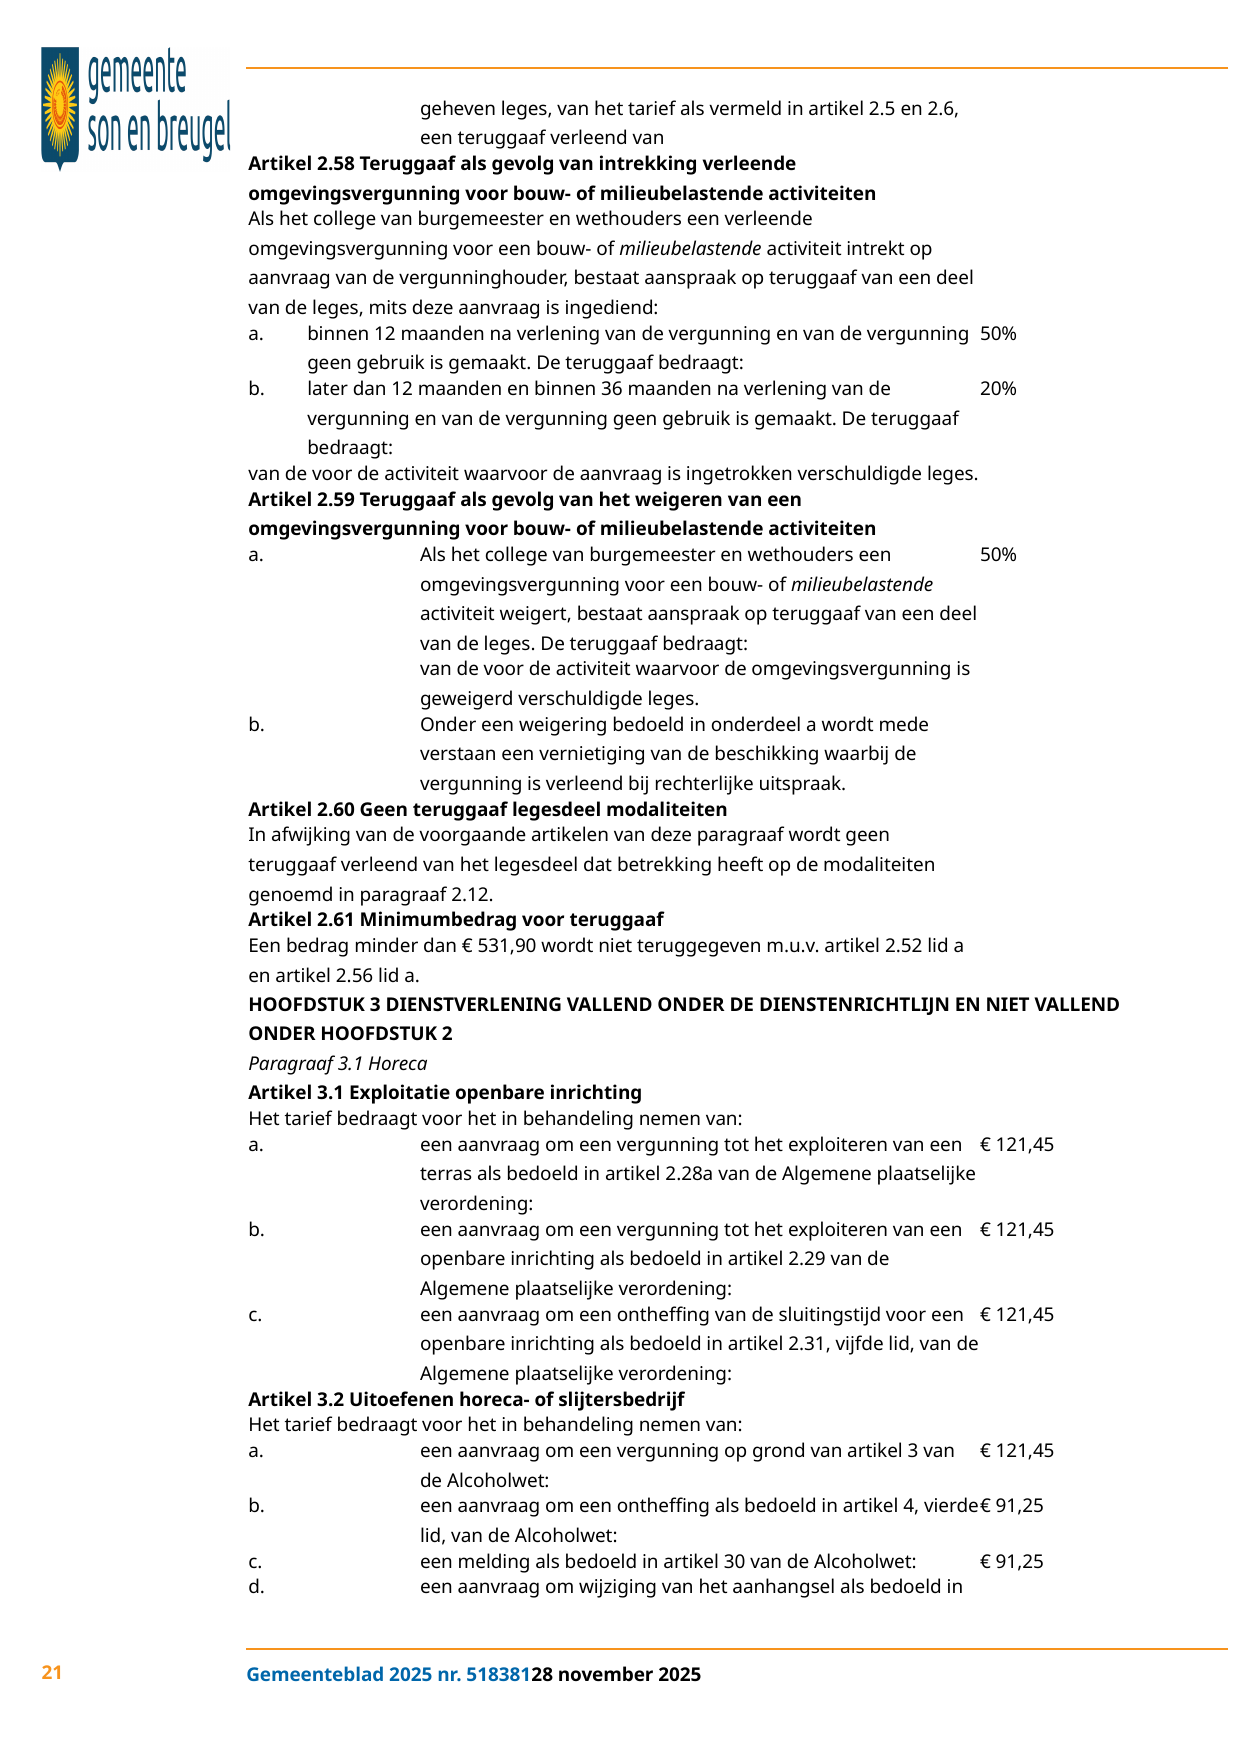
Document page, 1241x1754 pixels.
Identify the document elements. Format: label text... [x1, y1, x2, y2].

table_cell d. [248, 1574, 420, 1599]
table_cell een aanvraag om wijziging van het aanhangsel als bedoeld in [420, 1574, 980, 1599]
table_cell [980, 205, 1152, 320]
table_cell [980, 932, 1152, 987]
table_header [980, 1080, 1152, 1105]
table_cell b. [248, 1216, 420, 1301]
table_cell Onder een weigering bedoeld in onderdeel a wordt mede verstaan een vernietiging van de beschikking waarbij de vergunning is verleend bij rechterlijke uitspraak. [420, 711, 980, 796]
picture [41, 47, 231, 172]
table_cell 50% [980, 320, 1152, 375]
table_cell € 91,25 [980, 1548, 1152, 1573]
table_cell binnen 12 maanden na verlening van de vergunning en van de vergunning geen gebruik is gemaakt. De teruggaaf bedraagt: [248, 320, 980, 375]
table_cell geheven leges, van het tarief als vermeld in artikel 2.5 en 2.6, een teruggaaf verleend van [420, 95, 980, 150]
table_cell [980, 1105, 1152, 1131]
table_cell b. [248, 1493, 420, 1548]
table_cell [248, 656, 420, 711]
table_cell een aanvraag om een vergunning op grond van artikel 3 van de Alcoholwet: [420, 1437, 980, 1492]
table_cell [980, 1411, 1152, 1437]
table_cell Artikel 2.59 Teruggaaf als gevolg van het weigeren van een omgevingsvergunning voor bouw- of milieubelastende activiteiten [248, 486, 980, 541]
table_cell € 121,45 [980, 1301, 1152, 1386]
table_cell a. [248, 541, 420, 656]
table_cell € 121,45 [980, 1216, 1152, 1301]
table_cell [980, 796, 1152, 822]
table_cell [980, 150, 1152, 205]
table_cell Als het college van burgemeester en wethouders een omgevingsvergunning voor een bouw- of milieubelastende activiteit weigert, bestaat aanspraak op teruggaaf van een deel van de leges. De teruggaaf bedraagt: [420, 541, 980, 656]
table_cell Artikel 2.61 Minimumbedrag voor teruggaaf [248, 906, 980, 932]
table_cell [980, 656, 1152, 711]
table_cell Artikel 2.58 Teruggaaf als gevolg van intrekking verleende omgevingsvergunning voor bouw- of milieubelastende activiteiten [248, 150, 980, 205]
table_cell [980, 460, 1152, 486]
table_cell [980, 1574, 1152, 1599]
table_cell [980, 711, 1152, 796]
table_cell [980, 906, 1152, 932]
table_cell 20% [980, 375, 1152, 460]
table_cell Het tarief bedraagt voor het in behandeling nemen van: [248, 1105, 980, 1131]
table_cell [980, 1386, 1152, 1411]
table_cell een aanvraag om een vergunning tot het exploiteren van een openbare inrichting als bedoeld in artikel 2.29 van de Algemene plaatselijke verordening: [420, 1216, 980, 1301]
table_cell later dan 12 maanden en binnen 36 maanden na verlening van de vergunning en van de vergunning geen gebruik is gemaakt. De teruggaaf bedraagt: [248, 375, 980, 460]
table_cell 50% [980, 541, 1152, 656]
table_cell b. [248, 711, 420, 796]
table_cell Artikel 3.2 Uitoefenen horeca- of slijtersbedrijf [248, 1386, 980, 1411]
table_cell een aanvraag om een vergunning tot het exploiteren van een terras als bedoeld in artikel 2.28a van de Algemene plaatselijke verordening: [420, 1131, 980, 1216]
table_cell [248, 95, 420, 150]
table_header Artikel 3.1 Exploitatie openbare inrichting [248, 1080, 980, 1105]
text Paragraaf 3.1 Horeca [248, 1050, 1152, 1076]
table_cell [980, 486, 1152, 541]
table_cell Als het college van burgemeester en wethouders een verleende omgevingsvergunning voor een bouw- of milieubelastende activiteit intrekt op aanvraag van de vergunninghouder, bestaat aanspraak op teruggaaf van een deel van de leges, mits deze aanvraag is ingediend: [248, 205, 980, 320]
table_cell een aanvraag om een ontheffing van de sluitingstijd voor een openbare inrichting als bedoeld in artikel 2.31, vijfde lid, van de Algemene plaatselijke verordening: [420, 1301, 980, 1386]
table_cell c. [248, 1301, 420, 1386]
table_cell een aanvraag om een ontheffing als bedoeld in artikel 4, vierde lid, van de Alcoholwet: [420, 1493, 980, 1548]
table_cell a. [248, 1437, 420, 1492]
table_cell Het tarief bedraagt voor het in behandeling nemen van: [248, 1411, 980, 1437]
table_cell In afwijking van de voorgaande artikelen van deze paragraaf wordt geen teruggaaf verleend van het legesdeel dat betrekking heeft op de modaliteiten genoemd in paragraaf 2.12. [248, 822, 980, 906]
table_cell van de voor de activiteit waarvoor de aanvraag is ingetrokken verschuldigde leges. [248, 460, 980, 486]
table_cell a. [248, 1131, 420, 1216]
table_cell € 121,45 [980, 1437, 1152, 1492]
text HOOFDSTUK 3 DIENSTVERLENING VALLEND ONDER DE DIENSTENRICHTLIJN EN NIET VALLEND ONDER HOOFDSTUK 2 [248, 991, 1152, 1046]
table_cell [980, 95, 1152, 150]
table_cell [980, 822, 1152, 906]
table_cell een melding als bedoeld in artikel 30 van de Alcoholwet: [420, 1548, 980, 1573]
table_cell Artikel 2.60 Geen teruggaaf legesdeel modaliteiten [248, 796, 980, 822]
table_cell van de voor de activiteit waarvoor de omgevingsvergunning is geweigerd verschuldigde leges. [420, 656, 980, 711]
table_cell € 121,45 [980, 1131, 1152, 1216]
table_cell c. [248, 1548, 420, 1573]
table_cell Een bedrag minder dan € 531,90 wordt niet teruggegeven m.u.v. artikel 2.52 lid a en artikel 2.56 lid a. [248, 932, 980, 987]
table_cell € 91,25 [980, 1493, 1152, 1548]
